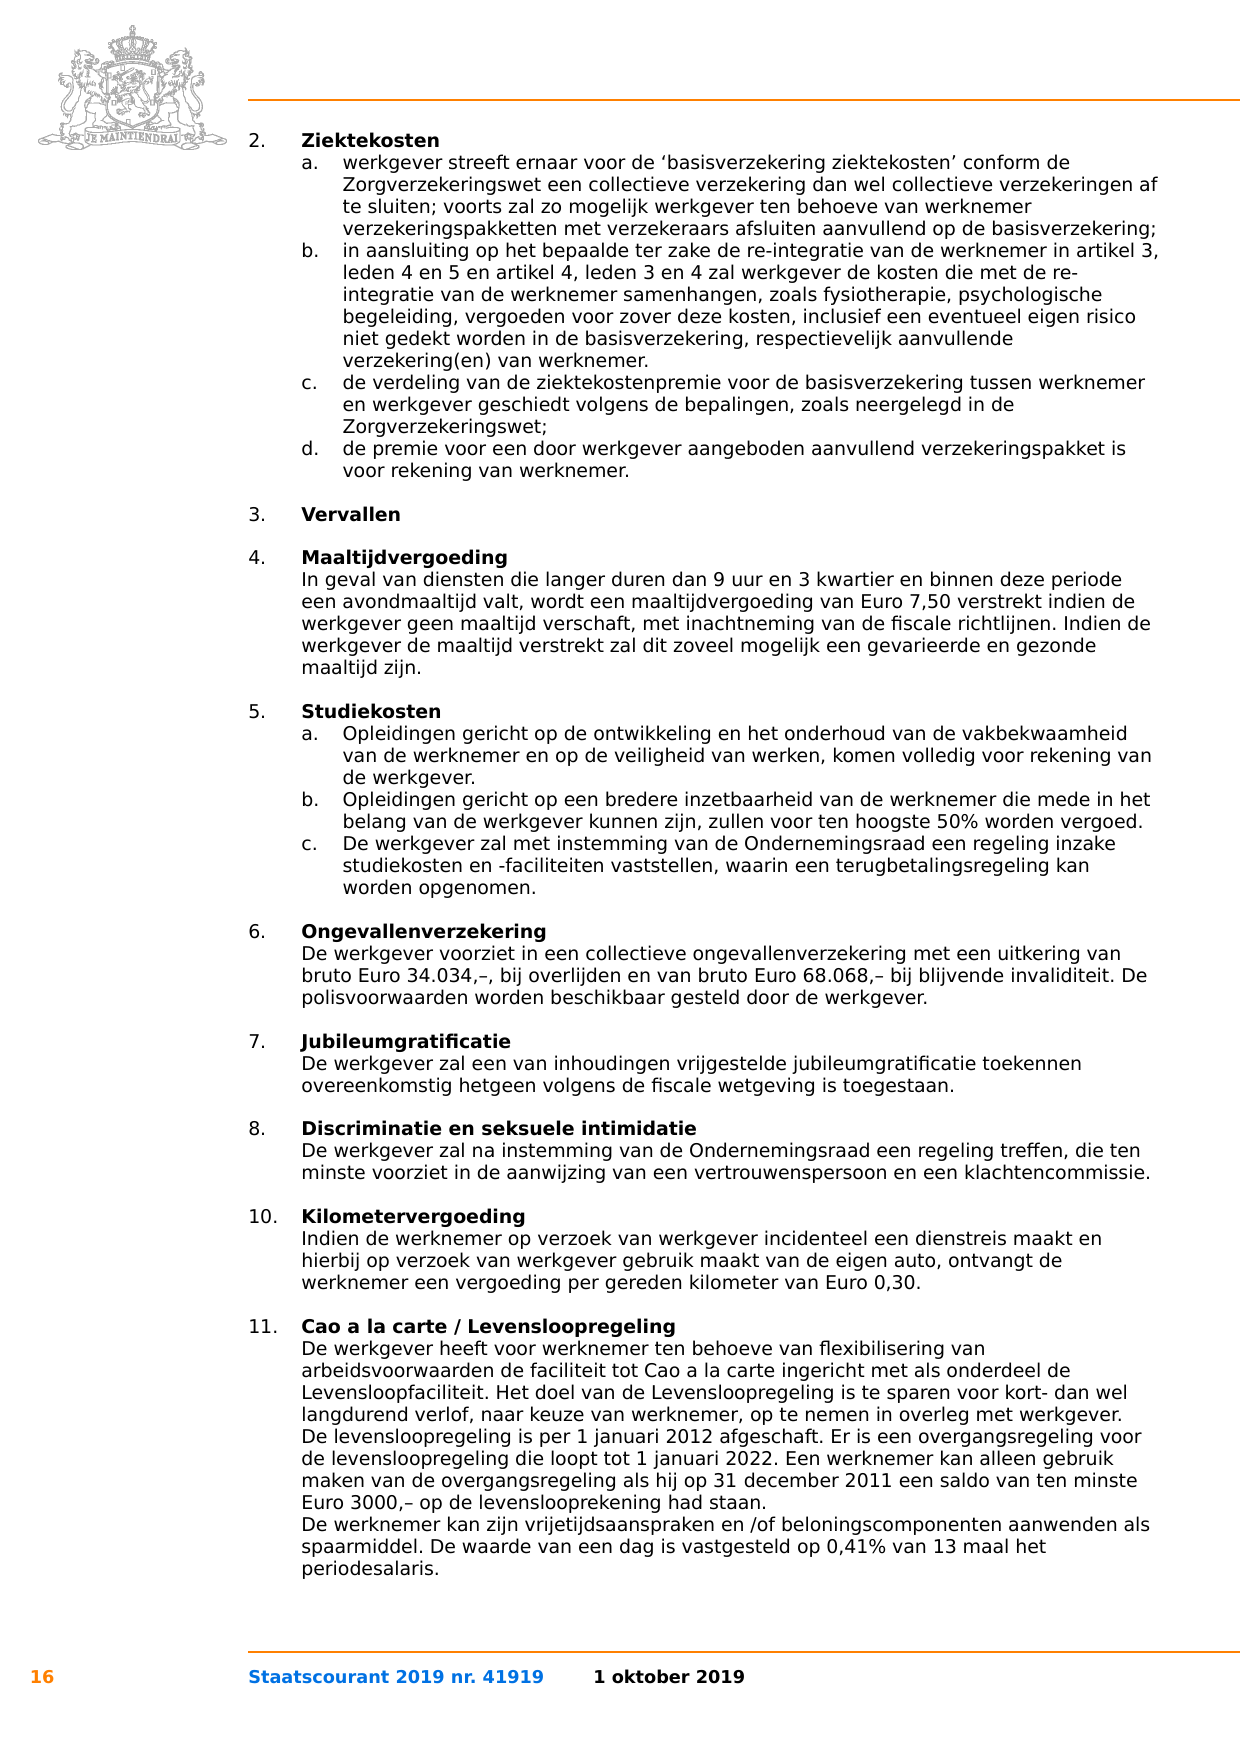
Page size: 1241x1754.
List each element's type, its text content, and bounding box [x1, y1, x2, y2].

picture [38, 25, 227, 150]
text 2. Ziektekosten [248, 130, 1163, 152]
text c. de verdeling van de ziektekostenpremie voor de basisverzekering tussen werknemer en werkgever geschiedt volgens de bepalingen, zoals neergelegd in de Zorgverzekeringswet; [301, 372, 1163, 438]
text d. de premie voor een door werkgever aangeboden aanvullend verzekeringspakket is voor rekening van werknemer. [301, 438, 1163, 482]
text Indien de werknemer op verzoek van werkgever incidenteel een dienstreis maakt en hierbij op verzoek van werkgever gebruik maakt van de eigen auto, ontvangt de werknemer een vergoeding per gereden kilometer van Euro 0,30. [301, 1228, 1163, 1294]
text b. Opleidingen gericht op een bredere inzetbaarheid van de werknemer die mede in het belang van de werkgever kunnen zijn, zullen voor ten hoogste 50% worden vergoed. [301, 789, 1163, 833]
text 7. Jubileumgratificatie [248, 1031, 1163, 1052]
text De werkgever voorziet in een collectieve ongevallenverzekering met een uitkering van bruto Euro 34.034,–, bij overlijden en van bruto Euro 68.068,– bij blijvende invaliditeit. De polisvoorwaarden worden beschikbaar gesteld door de werkgever. [301, 943, 1163, 1009]
text In geval van diensten die langer duren dan 9 uur en 3 kwartier en binnen deze periode een avondmaaltijd valt, wordt een maaltijdvergoeding van Euro 7,50 verstrekt indien de werkgever geen maaltijd verschaft, met inachtneming van de fiscale richtlijnen. Indien de werkgever de maaltijd verstrekt zal dit zoveel mogelijk een gevarieerde en gezonde maaltijd zijn. [301, 569, 1163, 679]
text De werknemer kan zijn vrijetijdsaanspraken en /of beloningscomponenten aanwenden als spaarmiddel. De waarde van een dag is vastgesteld op 0,41% van 13 maal het periodesalaris. [301, 1514, 1163, 1580]
text 10. Kilometervergoeding [248, 1206, 1163, 1228]
text De levensloopregeling is per 1 januari 2012 afgeschaft. Er is een overgangsregeling voor de levensloopregeling die loopt tot 1 januari 2022. Een werknemer kan alleen gebruik maken van de overgangsregeling als hij op 31 december 2011 een saldo van ten minste Euro 3000,– op de levenslooprekening had staan. [301, 1426, 1163, 1514]
text De werkgever zal een van inhoudingen vrijgestelde jubileumgratificatie toekennen overeenkomstig hetgeen volgens de fiscale wetgeving is toegestaan. [301, 1052, 1163, 1096]
text 5. Studiekosten [248, 701, 1163, 723]
text c. De werkgever zal met instemming van de Ondernemingsraad een regeling inzake studiekosten en -faciliteiten vaststellen, waarin een terugbetalingsregeling kan worden opgenomen. [301, 833, 1163, 899]
text 11. Cao a la carte / Levensloopregeling [248, 1316, 1163, 1338]
text b. in aansluiting op het bepaalde ter zake de re-integratie van de werknemer in artikel 3, leden 4 en 5 en artikel 4, leden 3 en 4 zal werkgever de kosten die met de re-integratie van de werknemer samenhangen, zoals fysiotherapie, psychologische begeleiding, vergoeden voor zover deze kosten, inclusief een eventueel eigen risico niet gedekt worden in de basisverzekering, respectievelijk aanvullende verzekering(en) van werknemer. [301, 240, 1163, 372]
text 8. Discriminatie en seksuele intimidatie [248, 1118, 1163, 1140]
text a. werkgever streeft ernaar voor de ‘basisverzekering ziektekosten’ conform de Zorgverzekeringswet een collectieve verzekering dan wel collectieve verzekeringen af te sluiten; voorts zal zo mogelijk werkgever ten behoeve van werknemer verzekeringspakketten met verzekeraars afsluiten aanvullend op de basisverzekering; [301, 152, 1163, 240]
text De werkgever heeft voor werknemer ten behoeve van flexibilisering van arbeidsvoorwaarden de faciliteit tot Cao a la carte ingericht met als onderdeel de Levensloopfaciliteit. Het doel van de Levensloopregeling is te sparen voor kort- dan wel langdurend verlof, naar keuze van werknemer, op te nemen in overleg met werkgever. [301, 1338, 1163, 1426]
text 6. Ongevallenverzekering [248, 921, 1163, 943]
text De werkgever zal na instemming van de Ondernemingsraad een regeling treffen, die ten minste voorziet in de aanwijzing van een vertrouwenspersoon en een klachtencommissie. [301, 1140, 1163, 1184]
text 3. Vervallen [248, 503, 1163, 525]
text 4. Maaltijdvergoeding [248, 547, 1163, 569]
text a. Opleidingen gericht op de ontwikkeling en het onderhoud van de vakbekwaamheid van de werknemer en op de veiligheid van werken, komen volledig voor rekening van de werkgever. [301, 723, 1163, 789]
